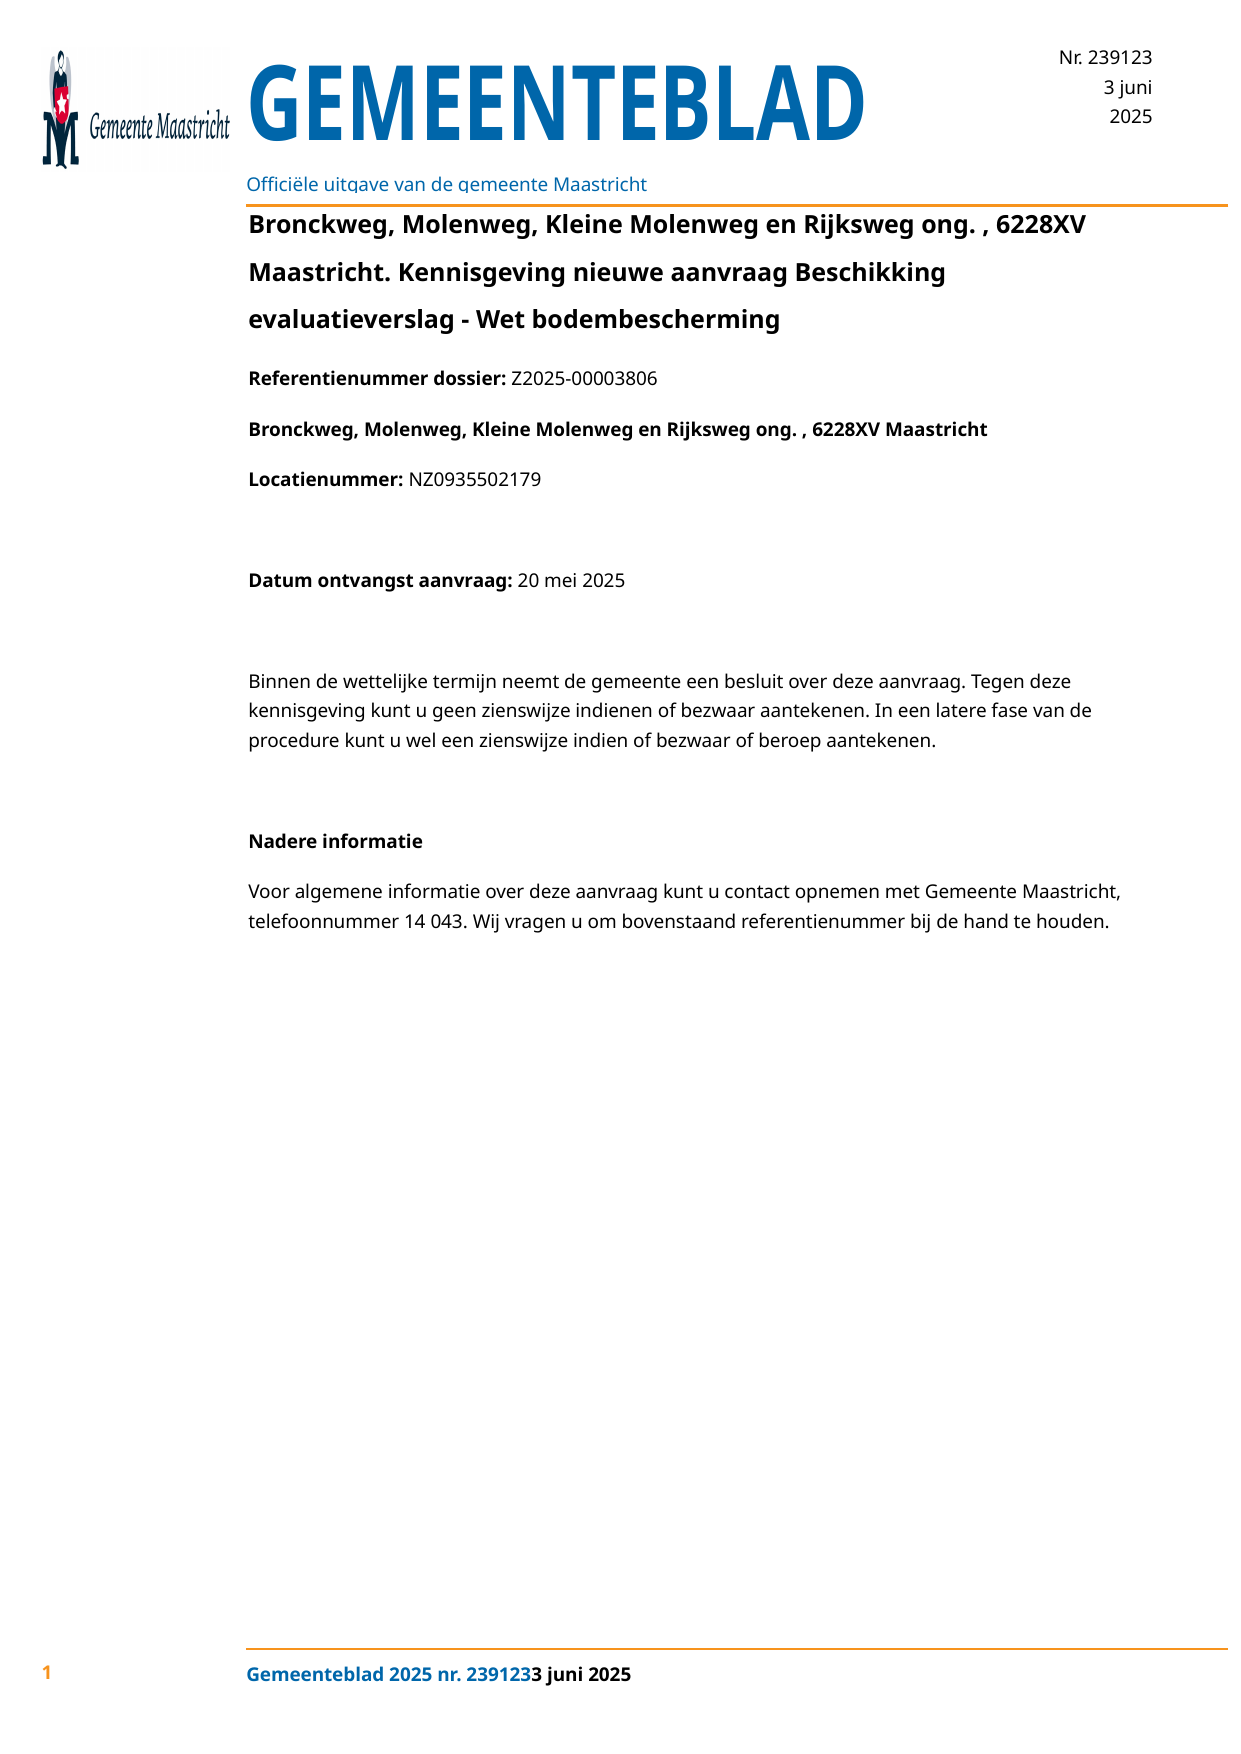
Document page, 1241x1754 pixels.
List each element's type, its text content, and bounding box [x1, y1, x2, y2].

text Voor algemene informatie over deze aanvraag kunt u contact opnemen met Gemeente Maastricht, telefoonnummer 14 043. Wij vragen u om bovenstaand referentienummer bij de hand te houden. [248, 878, 1152, 934]
text Binnen de wettelijke termijn neemt de gemeente een besluit over deze aanvraag. Tegen deze kennisgeving kunt u geen zienswijze indienen of bezwaar aantekenen. In een latere fase van de procedure kunt u wel een zienswijze indien of bezwaar of beroep aantekenen. [248, 668, 1152, 753]
text Datum ontvangst aanvraag: 20 mei 2025 [248, 567, 1152, 593]
picture [41, 47, 231, 172]
text Locatienummer: NZ0935502179 [248, 466, 1152, 492]
text Referentienummer dossier: Z2025-00003806 [248, 366, 1152, 391]
text Nadere informatie [248, 828, 1152, 854]
text Bronckweg, Molenweg, Kleine Molenweg en Rijksweg ong. , 6228XV Maastricht [248, 416, 1152, 442]
text Bronckweg, Molenweg, Kleine Molenweg en Rijksweg ong. , 6228XV Maastricht. Kennisgeving nieuwe aanvraag Beschikking evaluatieverslag - Wet bodembescherming [248, 207, 1152, 336]
